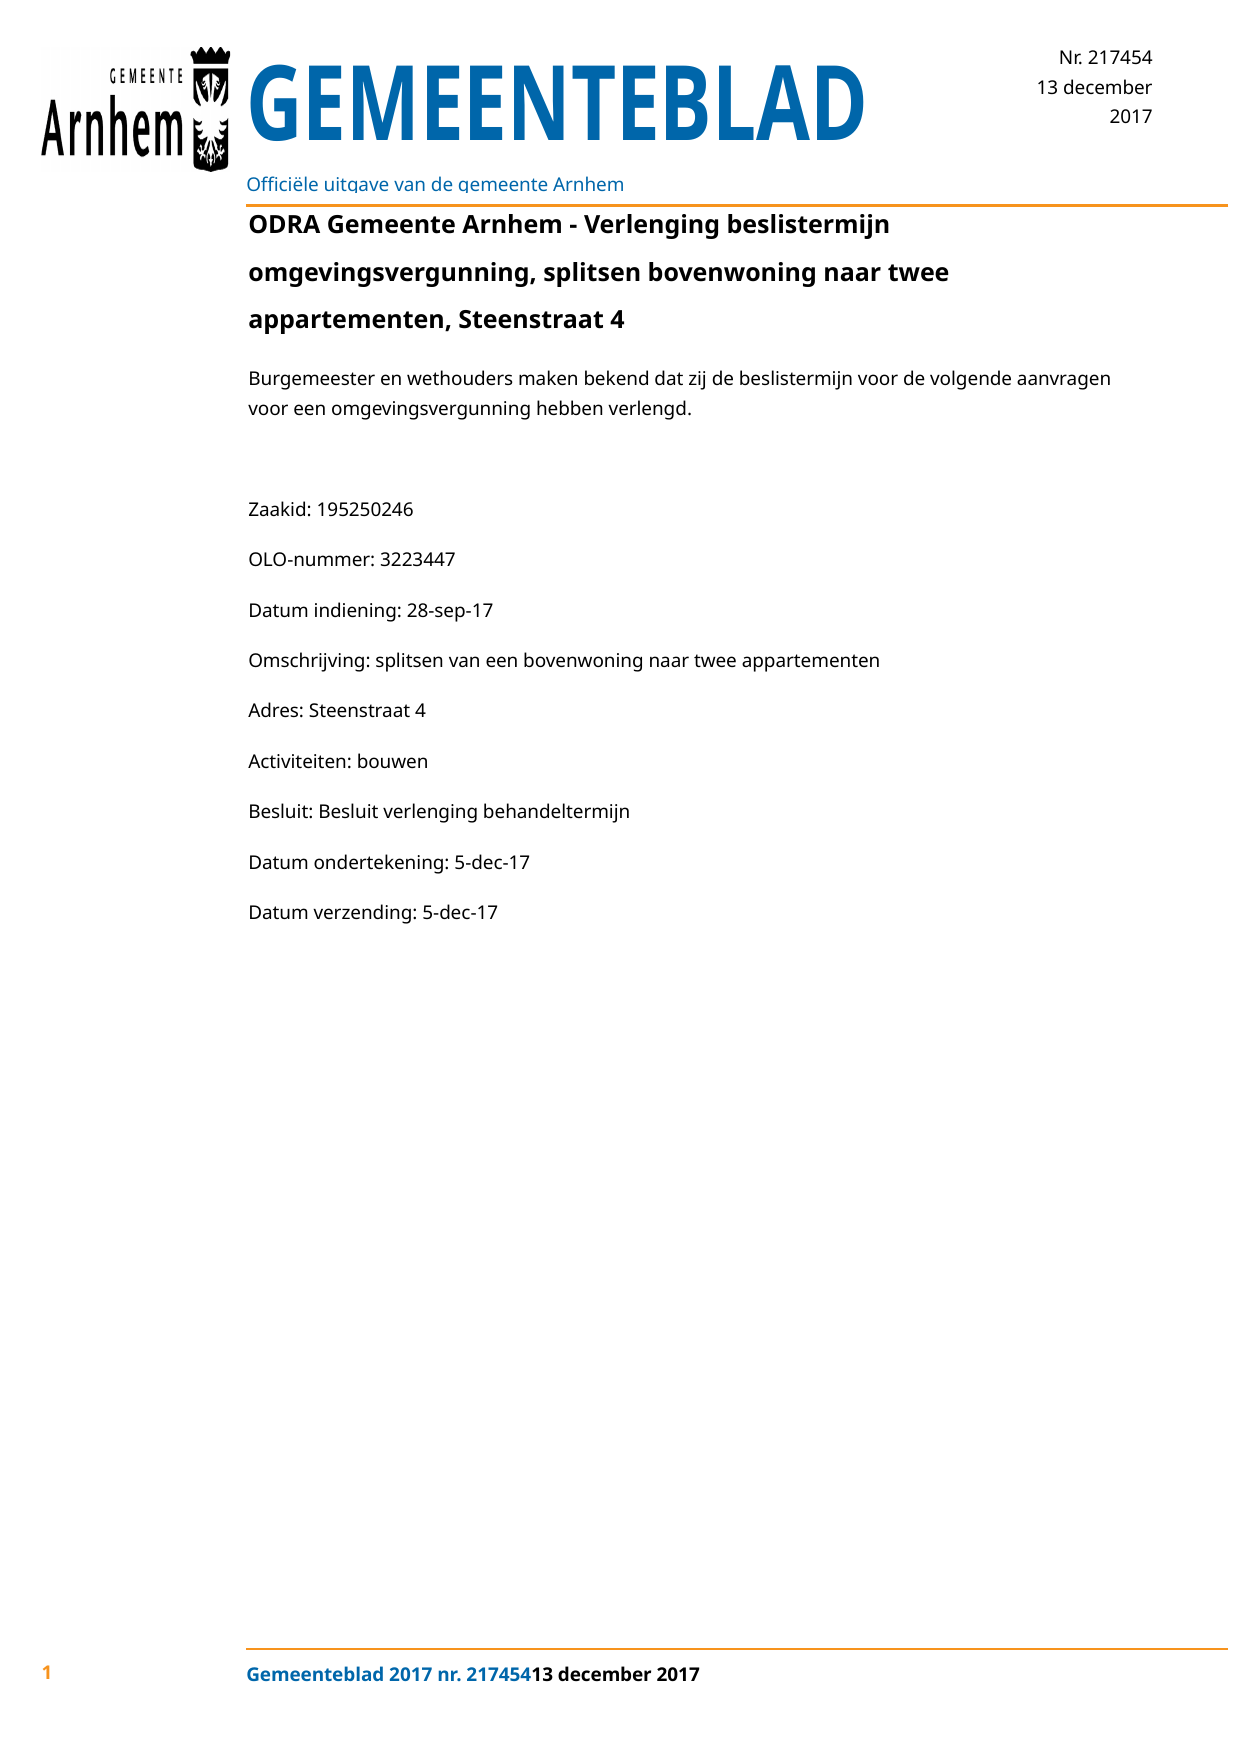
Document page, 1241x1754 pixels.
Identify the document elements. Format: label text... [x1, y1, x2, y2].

text Datum ondertekening: 5-dec-17 [248, 849, 1152, 874]
text Besluit: Besluit verlenging behandeltermijn [248, 798, 1152, 824]
text OLO-nummer: 3223447 [248, 546, 1152, 572]
text Datum indiening: 28-sep-17 [248, 597, 1152, 622]
picture [41, 47, 231, 172]
text Datum verzending: 5-dec-17 [248, 899, 1152, 925]
text Omschrijving: splitsen van een bovenwoning naar twee appartementen [248, 647, 1152, 673]
text Activiteiten: bouwen [248, 748, 1152, 774]
text ODRA Gemeente Arnhem - Verlenging beslistermijn omgevingsvergunning, splitsen bovenwoning naar twee appartementen, Steenstraat 4 [248, 207, 1152, 336]
text Adres: Steenstraat 4 [248, 698, 1152, 723]
text Burgemeester en wethouders maken bekend dat zij de beslistermijn voor de volgende aanvragen voor een omgevingsvergunning hebben verlengd. [248, 366, 1152, 421]
text Zaakid: 195250246 [248, 496, 1152, 522]
